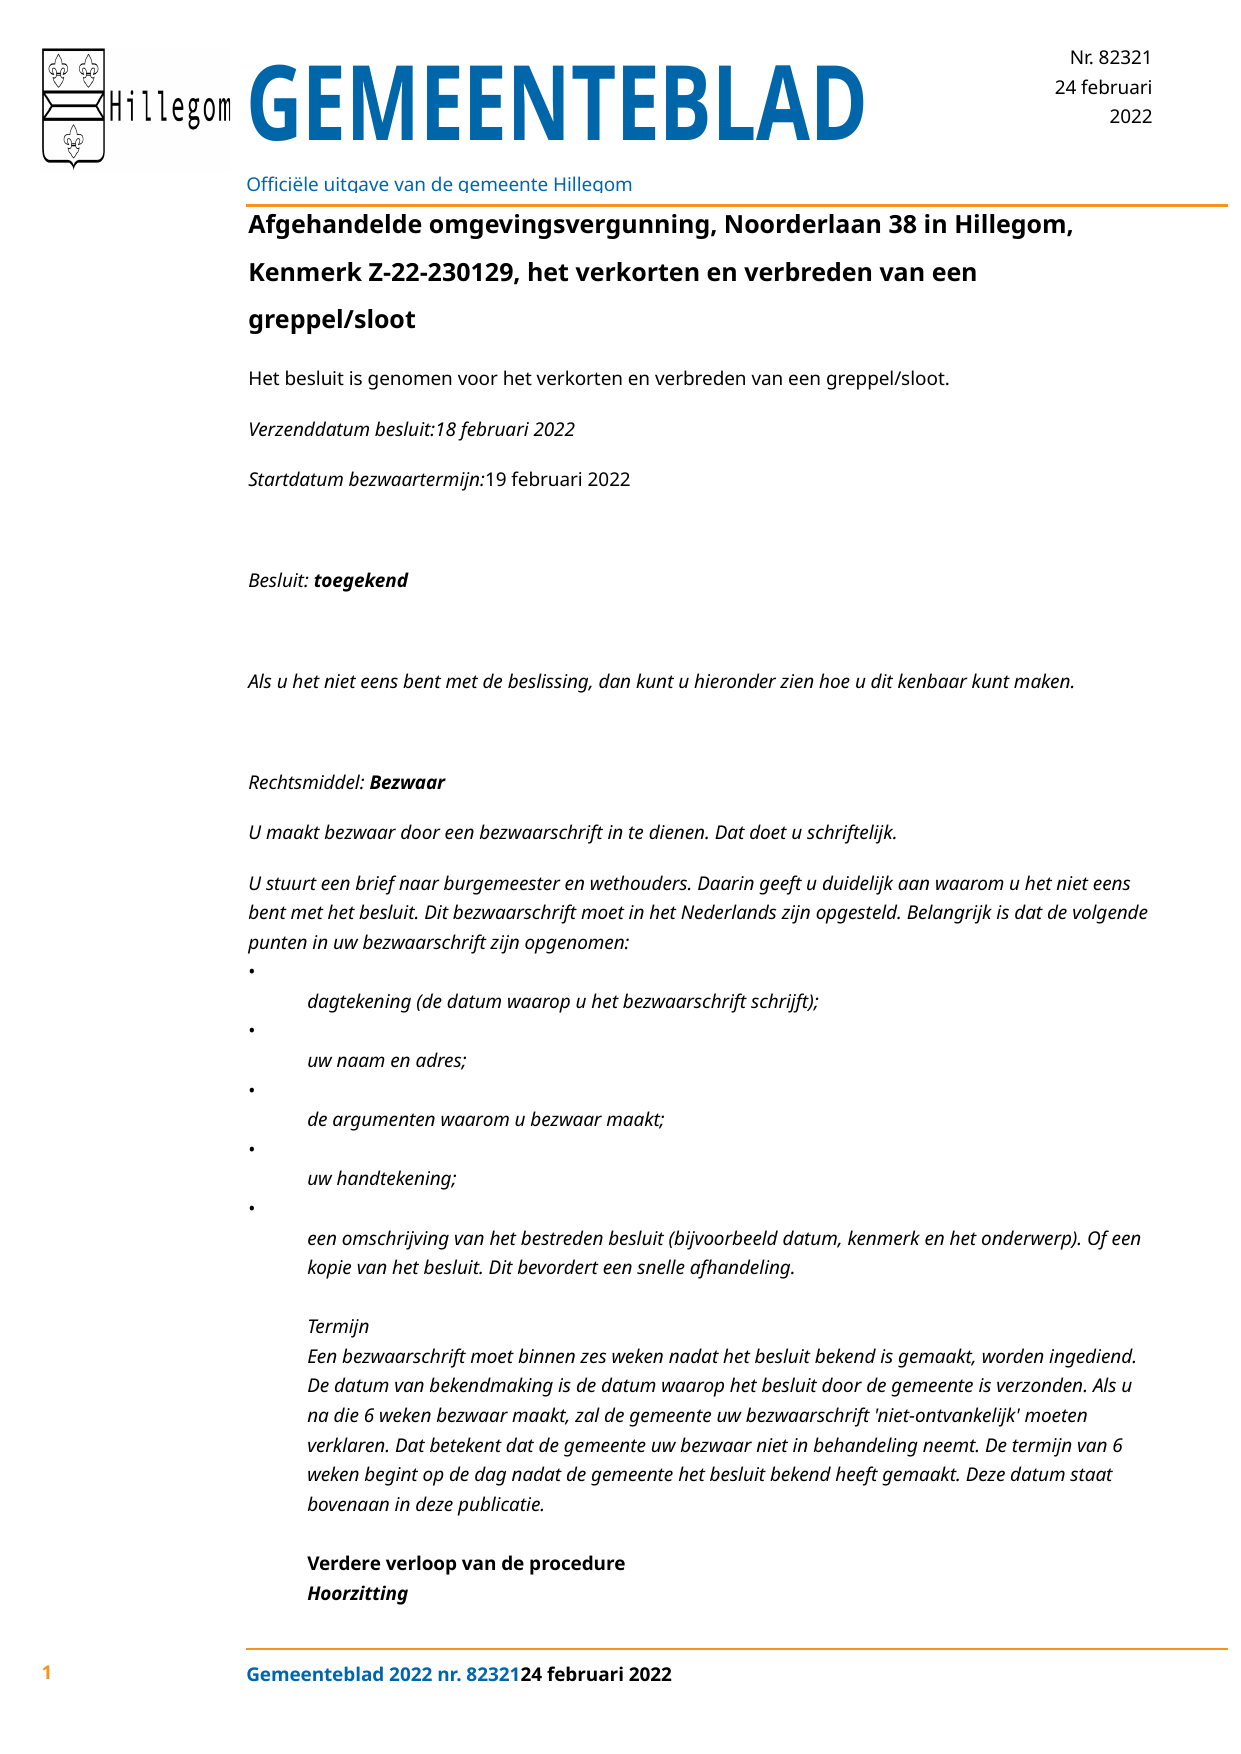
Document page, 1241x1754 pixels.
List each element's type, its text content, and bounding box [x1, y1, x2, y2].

text U maakt bezwaar door een bezwaarschrift in te dienen. Dat doet u schriftelijk. [248, 819, 1152, 845]
text Als u het niet eens bent met de beslissing, dan kunt u hieronder zien hoe u dit kenbaar kunt maken. [248, 668, 1152, 694]
picture [41, 47, 231, 172]
text U stuurt een brief naar burgemeester en wethouders. Daarin geeft u duidelijk aan waarom u het niet eens bent met het besluit. Dit bezwaarschrift moet in het Nederlands zijn opgesteld. Belangrijk is dat de volgende punten in uw bezwaarschrift zijn opgenomen: [248, 870, 1152, 954]
list Hoorzitting [248, 1580, 1152, 1605]
text Startdatum bezwaartermijn:19 februari 2022 [248, 466, 1152, 492]
list Termijn [248, 1313, 1152, 1339]
list Verdere verloop van de procedure [248, 1550, 1152, 1576]
list de argumenten waarom u bezwaar maakt; [248, 1106, 1152, 1132]
text Afgehandelde omgevingsvergunning, Noorderlaan 38 in Hillegom, Kenmerk Z-22-230129, het verkorten en verbreden van een greppel/sloot [248, 207, 1152, 336]
text Besluit: toegekend [248, 567, 1152, 593]
text Rechtsmiddel: Bezwaar [248, 769, 1152, 794]
list uw naam en adres; [248, 1047, 1152, 1073]
list een omschrijving van het bestreden besluit (bijvoorbeeld datum, kenmerk en het onderwerp). Of een kopie van het besluit. Dit bevordert een snelle afhandeling. [248, 1225, 1152, 1280]
list Een bezwaarschrift moet binnen zes weken nadat het besluit bekend is gemaakt, worden ingediend. De datum van bekendmaking is de datum waarop het besluit door de gemeente is verzonden. Als u na die 6 weken bezwaar maakt, zal de gemeente uw bezwaarschrift 'niet-ontvankelijk' moeten verklaren. Dat betekent dat de gemeente uw bezwaar niet in behandeling neemt. De termijn van 6 weken begint op de dag nadat de gemeente het besluit bekend heeft gemaakt. Deze datum staat bovenaan in deze publicatie. [248, 1343, 1152, 1517]
list dagtekening (de datum waarop u het bezwaarschrift schrijft); [248, 988, 1152, 1014]
text Verzenddatum besluit:18 februari 2022 [248, 416, 1152, 442]
text Het besluit is genomen voor het verkorten en verbreden van een greppel/sloot. [248, 366, 1152, 391]
list uw handtekening; [248, 1166, 1152, 1191]
